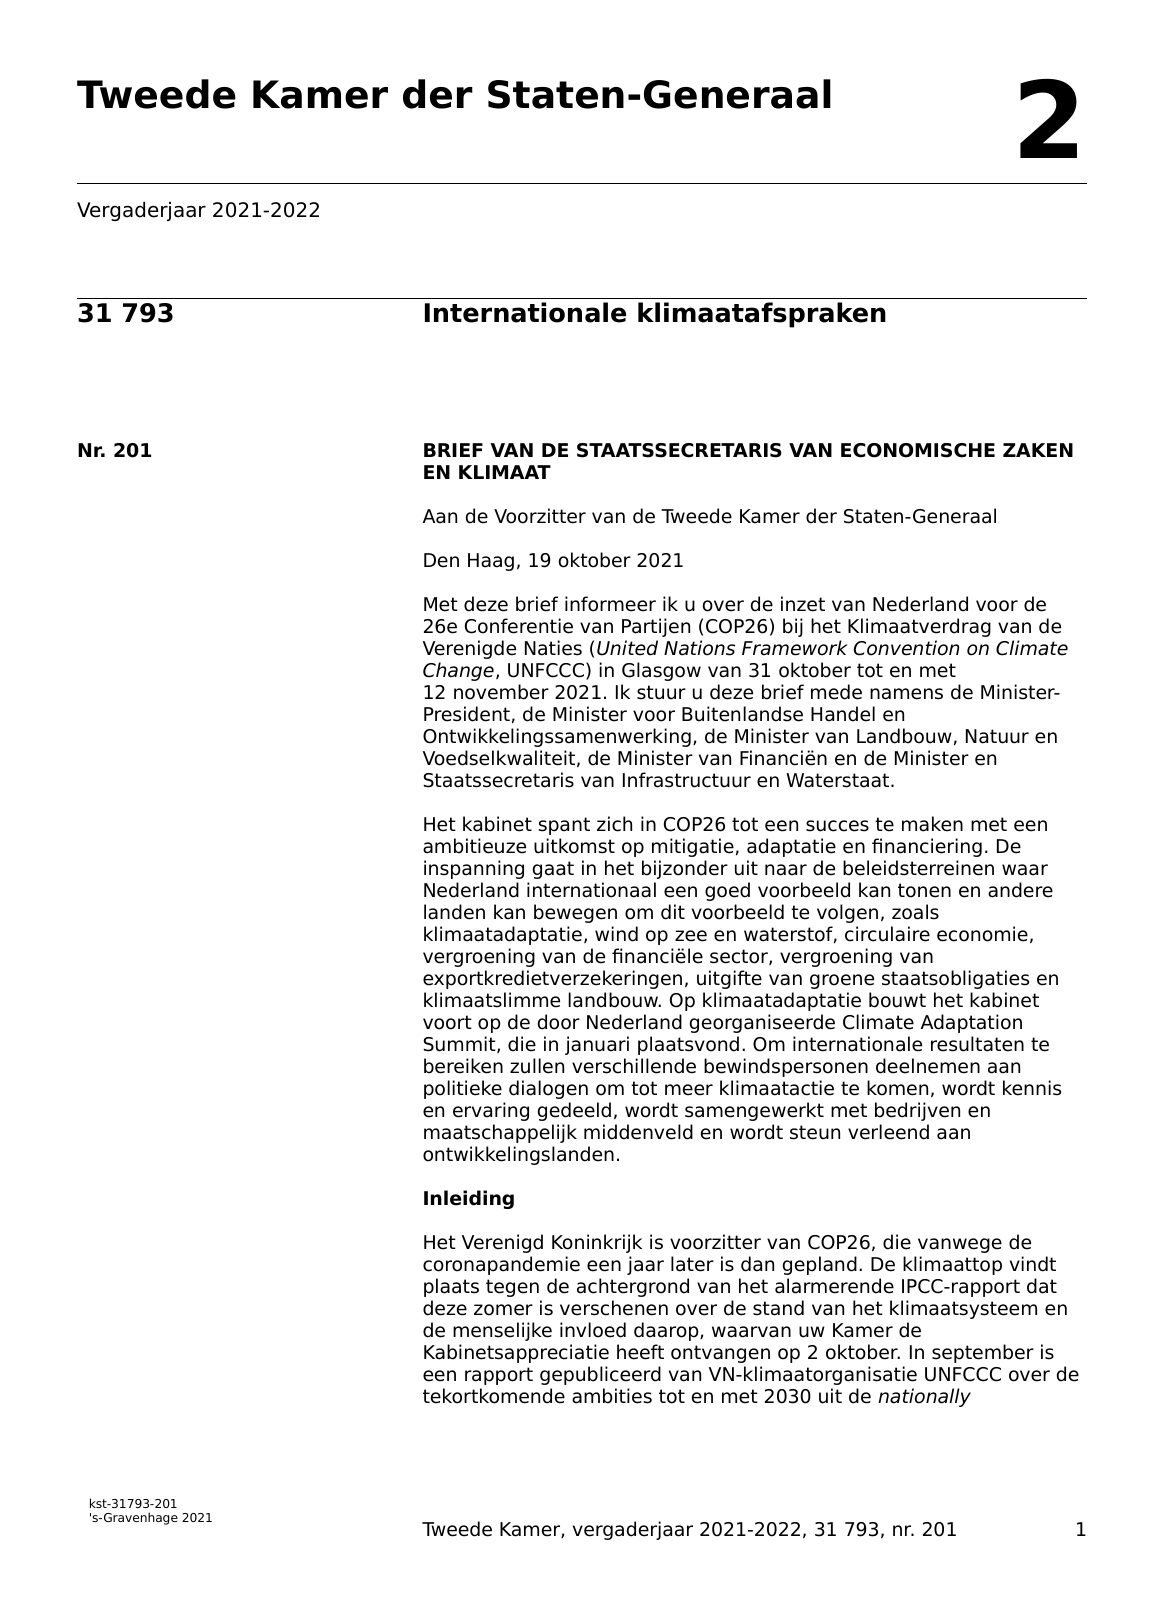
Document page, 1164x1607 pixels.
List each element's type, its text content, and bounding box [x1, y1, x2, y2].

subtitle 31 793 Internationale klimaatafspraken [77, 299, 1087, 329]
text Aan de Voorzitter van de Tweede Kamer der Staten-Generaal [422, 506, 1087, 528]
text 's-Gravenhage 2021 [88, 1511, 323, 1525]
table_cell Vergaderjaar 2021-2022 [77, 184, 1087, 298]
subtitle Inleiding [422, 1188, 1087, 1210]
table_header 2 [886, 59, 1087, 183]
table_header Tweede Kamer der Staten-Generaal [77, 59, 886, 183]
text Den Haag, 19 oktober 2021 [422, 550, 1087, 572]
text Het Verenigd Koninkrijk is voorzitter van COP26, die vanwege de coronapandemie een jaar later is dan gepland. De klimaattop vindt plaats tegen de achtergrond van het alarmerende IPCC-rapport dat deze zomer is verschenen over de stand van het klimaatsysteem en de menselijke invloed daarop, waarvan uw Kamer de Kabinetsappreciatie heeft ontvangen op 2 oktober. In september is een rapport gepubliceerd van VN-klimaatorganisatie UNFCCC over de tekortkomende ambities tot en met 2030 uit de nationally [422, 1232, 1087, 1408]
text Met deze brief informeer ik u over de inzet van Nederland voor de 26e Conferentie van Partijen (COP26) bij het Klimaatverdrag van de Verenigde Naties (United Nations Framework Convention on Climate Change, UNFCCC) in Glasgow van 31 oktober tot en met 12 november 2021. Ik stuur u deze brief mede namens de Minister-President, de Minister voor Buitenlandse Handel en Ontwikkelingssamenwerking, de Minister van Landbouw, Natuur en Voedselkwaliteit, de Minister van Financiën en de Minister en Staatssecretaris van Infrastructuur en Waterstaat. [422, 594, 1087, 792]
text kst-31793-201 [88, 1497, 323, 1511]
text Het kabinet spant zich in COP26 tot een succes te maken met een ambitieuze uitkomst op mitigatie, adaptatie en financiering. De inspanning gaat in het bijzonder uit naar de beleidsterreinen waar Nederland internationaal een goed voorbeeld kan tonen en andere landen kan bewegen om dit voorbeeld te volgen, zoals klimaatadaptatie, wind op zee en waterstof, circulaire economie, vergroening van de financiële sector, vergroening van exportkredietverzekeringen, uitgifte van groene staatsobligaties en klimaatslimme landbouw. Op klimaatadaptatie bouwt het kabinet voort op de door Nederland georganiseerde Climate Adaptation Summit, die in januari plaatsvond. Om internationale resultaten te bereiken zullen verschillende bewindspersonen deelnemen aan politieke dialogen om tot meer klimaatactie te komen, wordt kennis en ervaring gedeeld, wordt samengewerkt met bedrijven en maatschappelijk middenveld en wordt steun verleend aan ontwikkelingslanden. [422, 814, 1087, 1166]
subtitle Nr. 201 BRIEF VAN DE STAATSSECRETARIS VAN ECONOMISCHE ZAKEN EN KLIMAAT [77, 440, 1087, 484]
